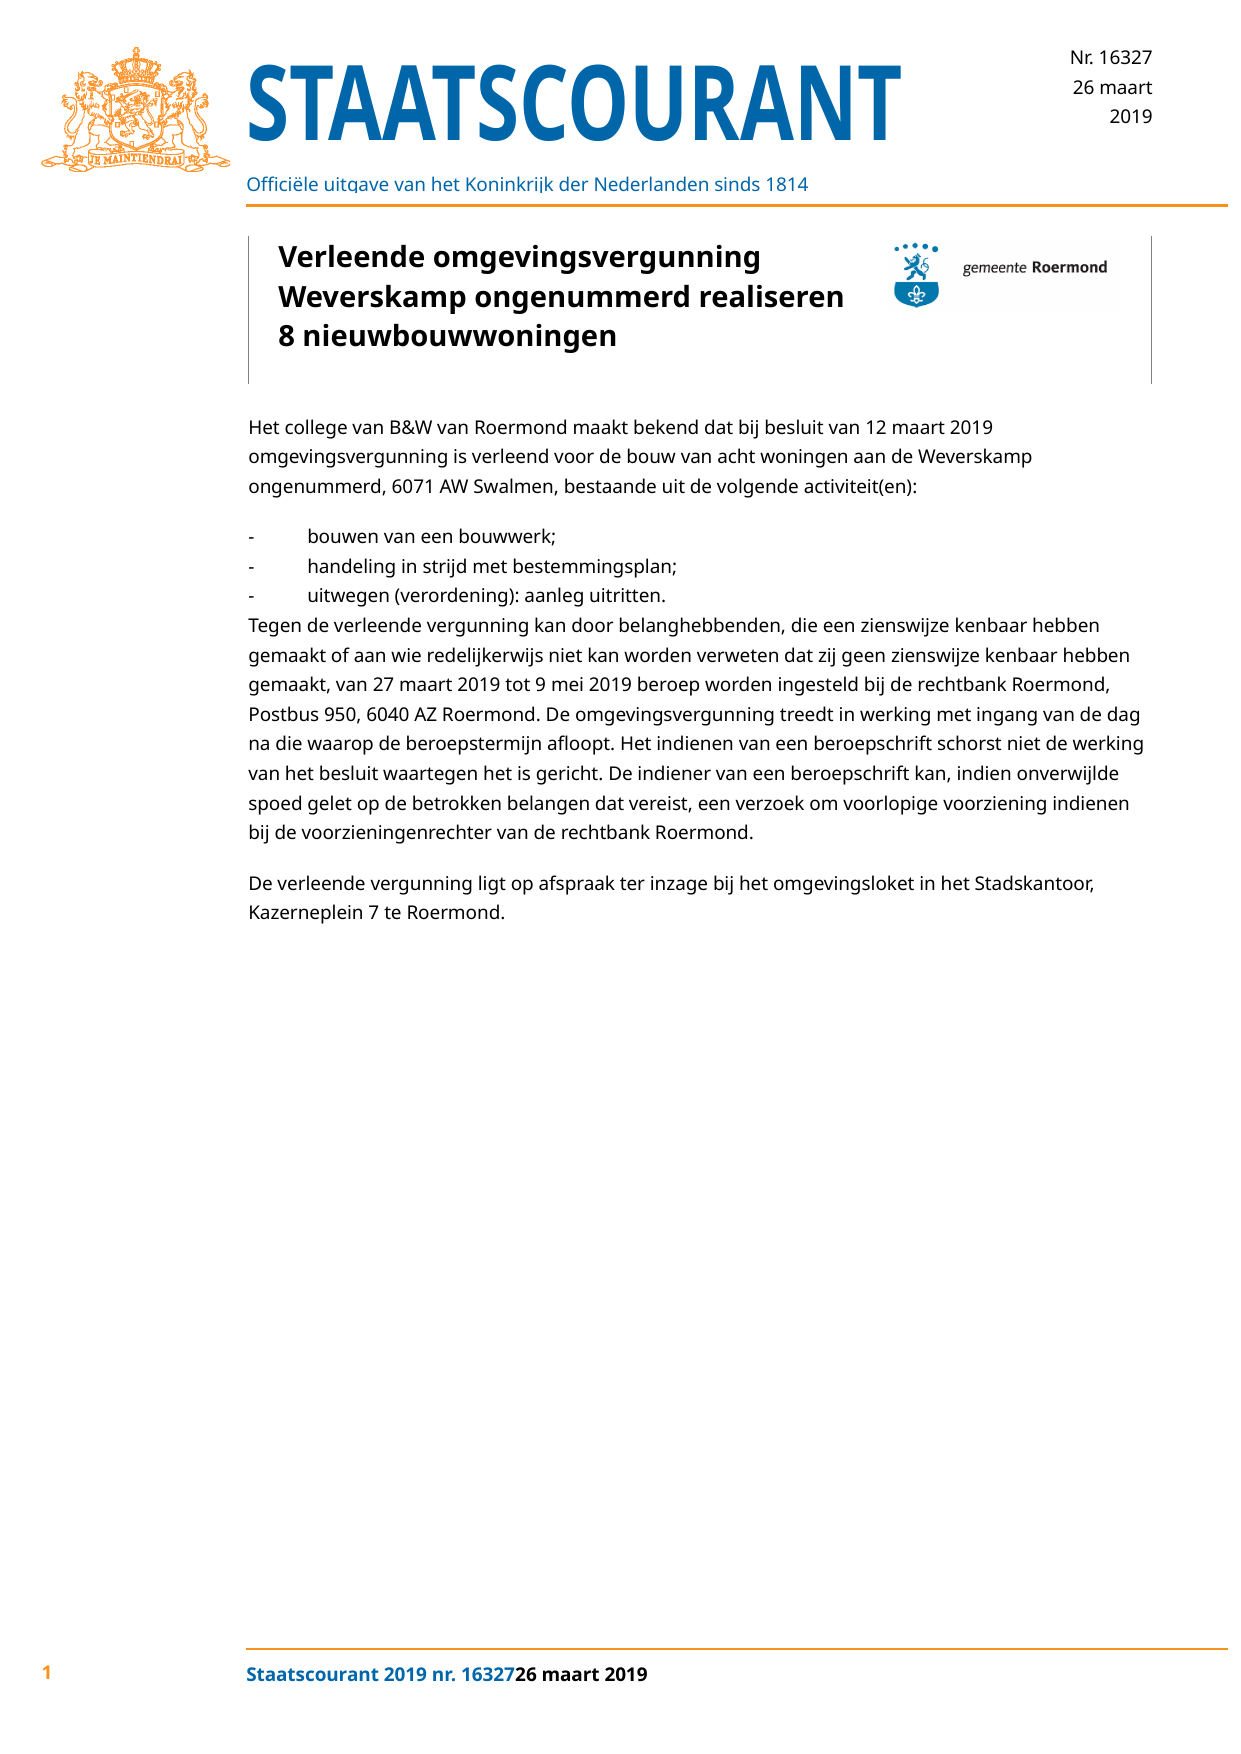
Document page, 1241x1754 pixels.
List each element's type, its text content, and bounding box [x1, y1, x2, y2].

picture [882, 236, 1119, 312]
picture [41, 47, 231, 172]
table_header [850, 236, 1151, 384]
list uitwegen (verordening): aanleg uitritten. [248, 583, 1152, 608]
table_header Verleende omgevingsvergunning Weverskamp ongenummerd realiseren 8 nieuwbouwwoningen [249, 236, 850, 384]
text Het college van B&W van Roermond maakt bekend dat bij besluit van 12 maart 2019 omgevingsvergunning is verleend voor de bouw van acht woningen aan de Weverskamp ongenummerd, 6071 AW Swalmen, bestaande uit de volgende activiteit(en): [248, 414, 1152, 499]
list handeling in strijd met bestemmingsplan; [248, 553, 1152, 579]
text Tegen de verleende vergunning kan door belanghebbenden, die een zienswijze kenbaar hebben gemaakt of aan wie redelijkerwijs niet kan worden verweten dat zij geen zienswijze kenbaar hebben gemaakt, van 27 maart 2019 tot 9 mei 2019 beroep worden ingesteld bij de rechtbank Roermond, Postbus 950, 6040 AZ Roermond. De omgevingsvergunning treedt in werking met ingang van de dag na die waarop de beroepstermijn afloopt. Het indienen van een beroepschrift schorst niet de werking van het besluit waartegen het is gericht. De indiener van een beroepschrift kan, indien onverwijlde spoed gelet op de betrokken belangen dat vereist, een verzoek om voorlopige voorziening indienen bij de voorzieningenrechter van de rechtbank Roermond. [248, 612, 1152, 845]
text De verleende vergunning ligt op afspraak ter inzage bij het omgevingsloket in het Stadskantoor, Kazerneplein 7 te Roermond. [248, 870, 1152, 925]
list bouwen van een bouwwerk; [248, 523, 1152, 549]
